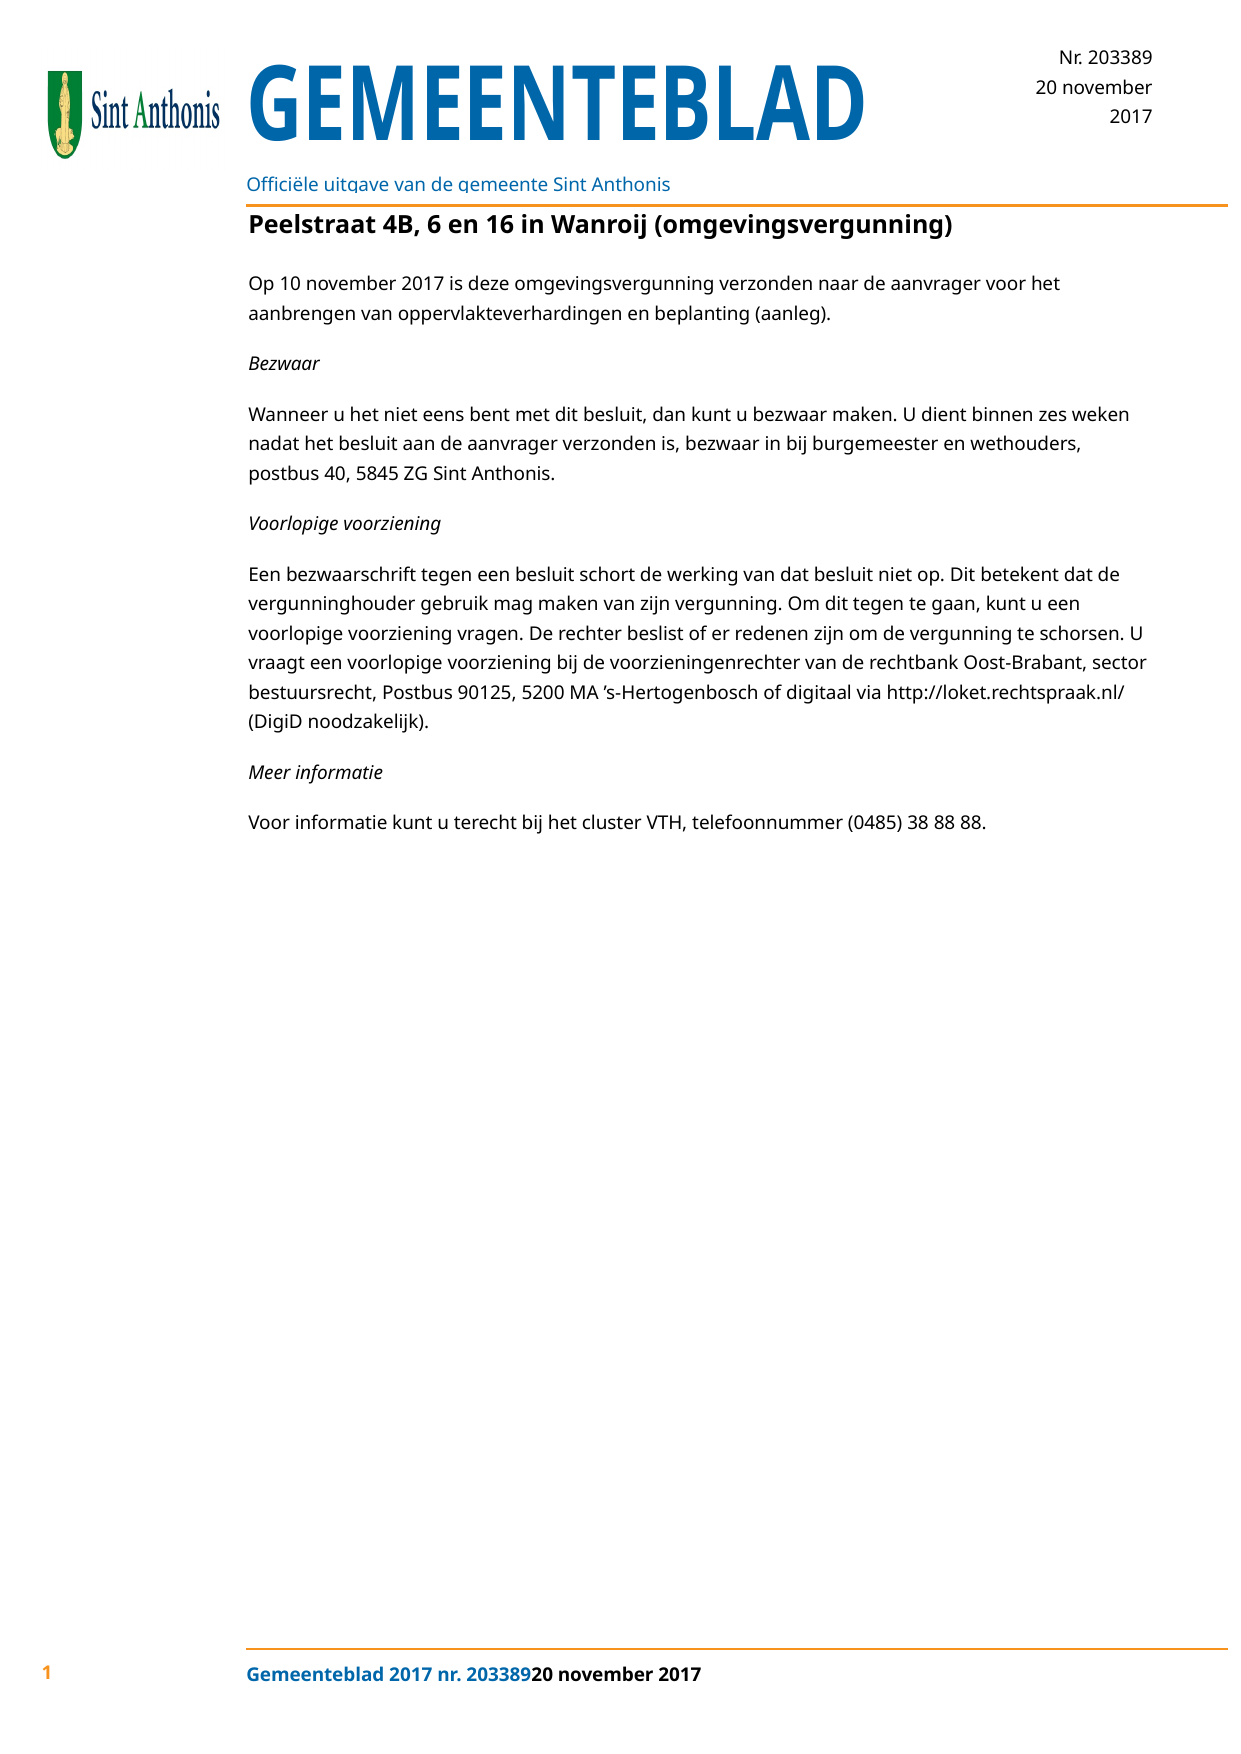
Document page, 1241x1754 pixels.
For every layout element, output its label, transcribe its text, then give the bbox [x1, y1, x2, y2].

text Wanneer u het niet eens bent met dit besluit, dan kunt u bezwaar maken. U dient binnen zes weken nadat het besluit aan de aanvrager verzonden is, bezwaar in bij burgemeester en wethouders, postbus 40, 5845 ZG Sint Anthonis. [248, 401, 1152, 486]
text Peelstraat 4B, 6 en 16 in Wanroij (omgevingsvergunning) [248, 207, 1152, 241]
text Meer informatie [248, 759, 1152, 785]
picture [41, 47, 231, 172]
text Bezwaar [248, 350, 1152, 376]
text Voorlopige voorziening [248, 510, 1152, 536]
text Een bezwaarschrift tegen een besluit schort de werking van dat besluit niet op. Dit betekent dat de vergunninghouder gebruik mag maken van zijn vergunning. Om dit tegen te gaan, kunt u een voorlopige voorziening vragen. De rechter beslist of er redenen zijn om de vergunning te schorsen. U vraagt een voorlopige voorziening bij de voorzieningenrechter van de rechtbank Oost-Brabant, sector bestuursrecht, Postbus 90125, 5200 MA ’s-Hertogenbosch of digitaal via http://loket.rechtspraak.nl/ (DigiD noodzakelijk). [248, 561, 1152, 734]
text Op 10 november 2017 is deze omgevingsvergunning verzonden naar de aanvrager voor het aanbrengen van oppervlakteverhardingen en beplanting (aanleg). [248, 270, 1152, 326]
text Voor informatie kunt u terecht bij het cluster VTH, telefoonnummer (0485) 38 88 88. [248, 809, 1152, 835]
